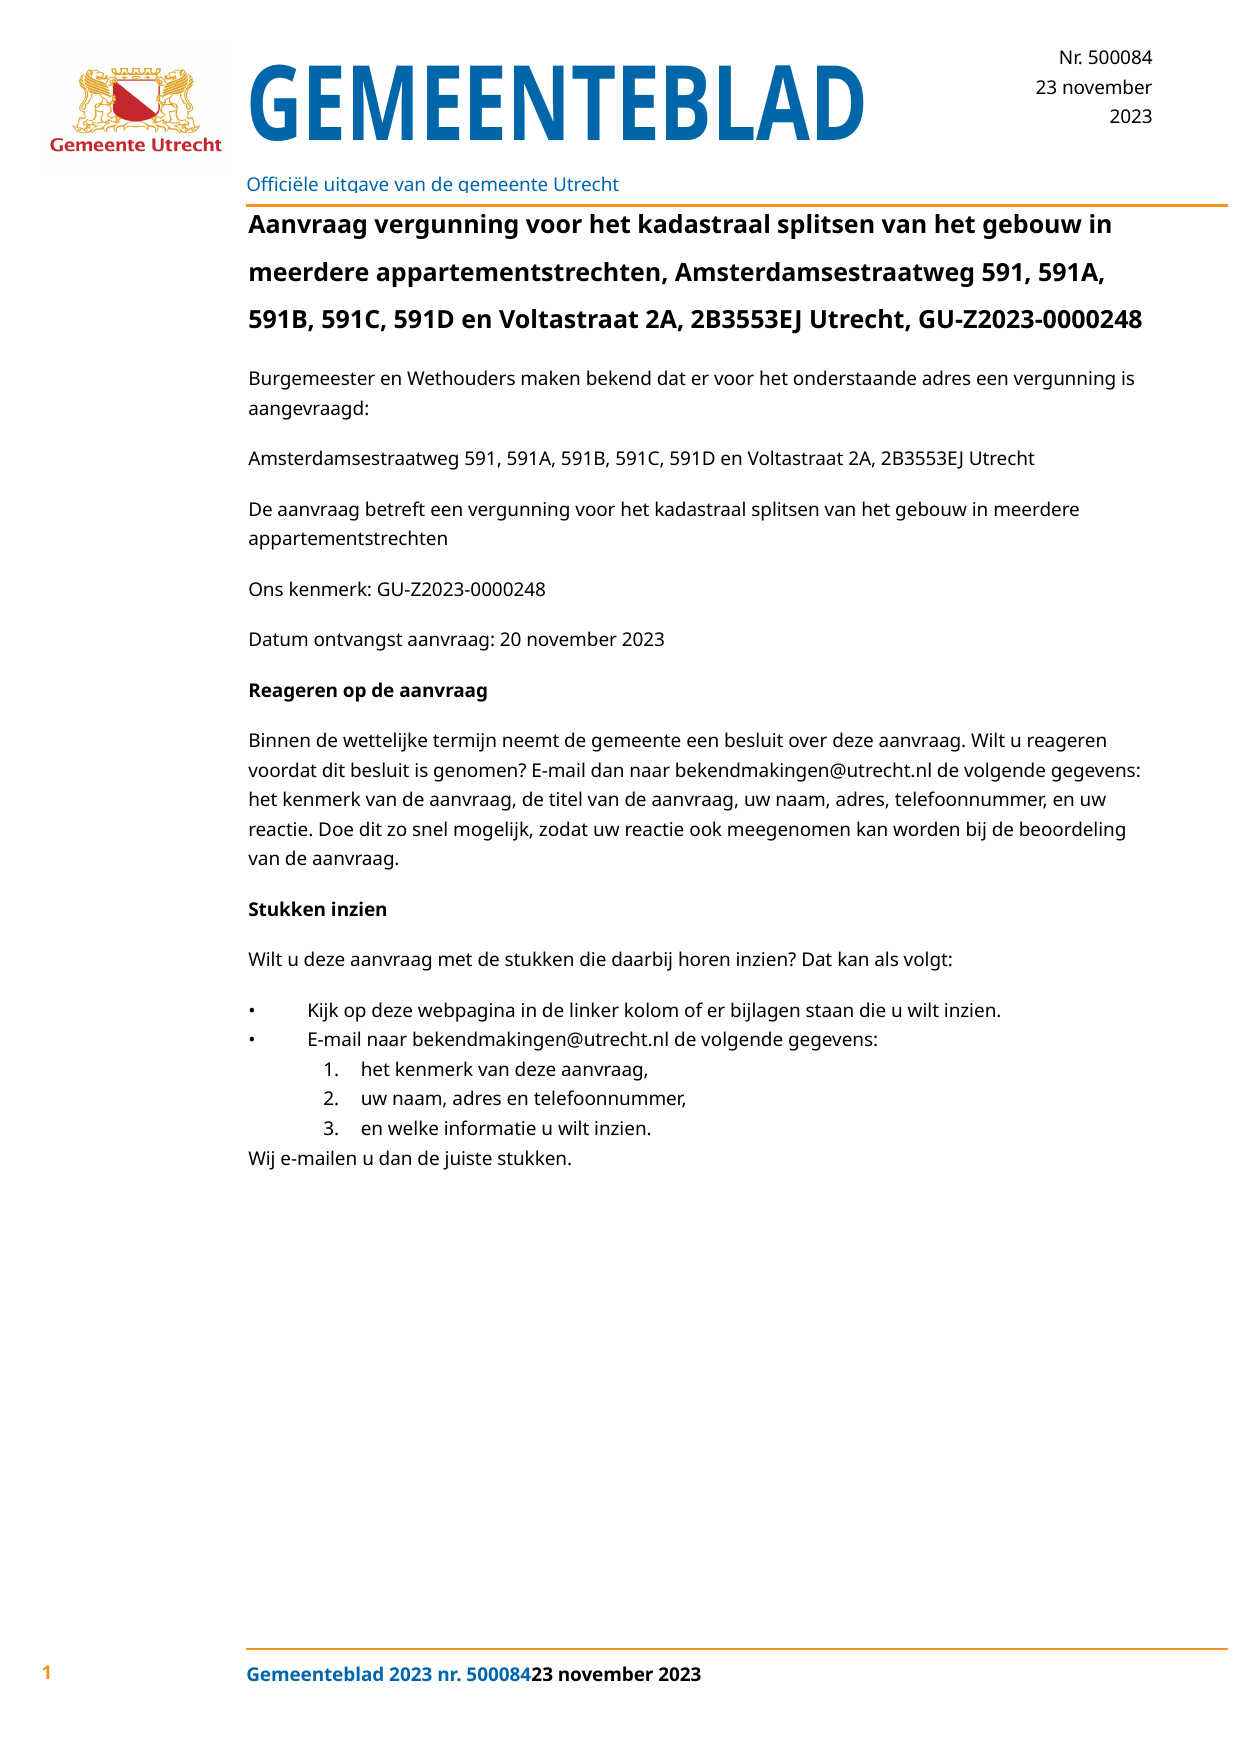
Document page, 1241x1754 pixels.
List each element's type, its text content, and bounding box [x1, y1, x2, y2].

picture [41, 47, 231, 172]
list en welke informatie u wilt inzien. [323, 1115, 1152, 1141]
text Datum ontvangst aanvraag: 20 november 2023 [248, 626, 1152, 652]
text Wij e-mailen u dan de juiste stukken. [248, 1145, 1152, 1170]
text Aanvraag vergunning voor het kadastraal splitsen van het gebouw in meerdere appartementstrechten, Amsterdamsestraatweg 591, 591A, 591B, 591C, 591D en Voltastraat 2A, 2B3553EJ Utrecht, GU-Z2023-0000248 [248, 207, 1152, 336]
text Reageren op de aanvraag [248, 677, 1152, 702]
text Amsterdamsestraatweg 591, 591A, 591B, 591C, 591D en Voltastraat 2A, 2B3553EJ Utrecht [248, 446, 1152, 471]
text De aanvraag betreft een vergunning voor het kadastraal splitsen van het gebouw in meerdere appartementstrechten [248, 496, 1152, 551]
text Stukken inzien [248, 896, 1152, 922]
list het kenmerk van deze aanvraag, [323, 1056, 1152, 1082]
text Binnen de wettelijke termijn neemt de gemeente een besluit over deze aanvraag. Wilt u reageren voordat dit besluit is genomen? E-mail dan naar bekendmakingen@utrecht.nl de volgende gegevens: het kenmerk van de aanvraag, de titel van de aanvraag, uw naam, adres, telefoonnummer, en uw reactie. Doe dit zo snel mogelijk, zodat uw reactie ook meegenomen kan worden bij de beoordeling van de aanvraag. [248, 727, 1152, 871]
text Wilt u deze aanvraag met de stukken die daarbij horen inzien? Dat kan als volgt: [248, 946, 1152, 972]
list Kijk op deze webpagina in de linker kolom of er bijlagen staan die u wilt inzien. [248, 997, 1152, 1022]
text Burgemeester en Wethouders maken bekend dat er voor het onderstaande adres een vergunning is aangevraagd: [248, 366, 1152, 421]
list uw naam, adres en telefoonnummer, [323, 1086, 1152, 1111]
list E-mail naar bekendmakingen@utrecht.nl de volgende gegevens: [248, 1026, 1152, 1052]
text Ons kenmerk: GU-Z2023-0000248 [248, 576, 1152, 602]
